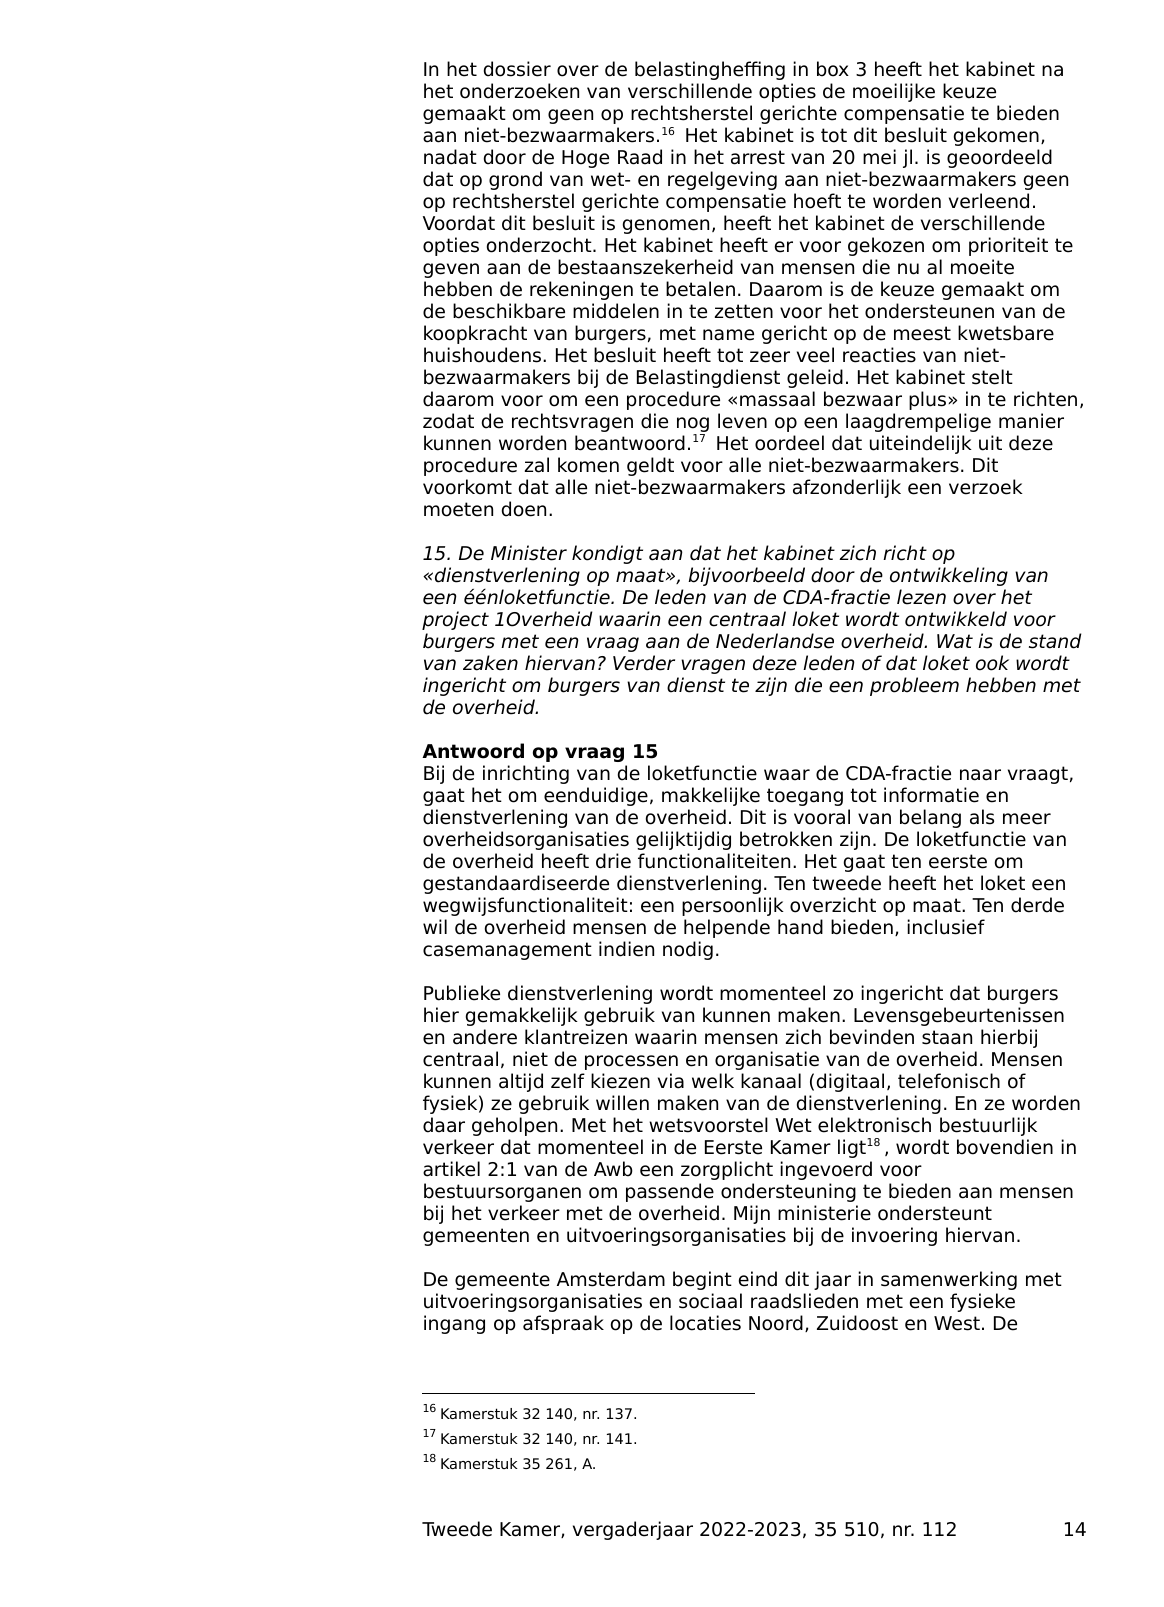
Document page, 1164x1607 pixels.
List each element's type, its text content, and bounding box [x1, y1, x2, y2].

text In het dossier over de belastingheffing in box 3 heeft het kabinet na het onderzoeken van verschillende opties de moeilijke keuze gemaakt om geen op rechtsherstel gerichte compensatie te bieden aan niet-bezwaarmakers. Het kabinet is tot dit besluit gekomen, nadat door de Hoge Raad in het arrest van 20 mei jl. is geoordeeld dat op grond van wet- en regelgeving aan niet-bezwaarmakers geen op rechtsherstel gerichte compensatie hoeft te worden verleend. Voordat dit besluit is genomen, heeft het kabinet de verschillende opties onderzocht. Het kabinet heeft er voor gekozen om prioriteit te geven aan de bestaanszekerheid van mensen die nu al moeite hebben de rekeningen te betalen. Daarom is de keuze gemaakt om de beschikbare middelen in te zetten voor het ondersteunen van de koopkracht van burgers, met name gericht op de meest kwetsbare huishoudens. Het besluit heeft tot zeer veel reacties van niet-bezwaarmakers bij de Belastingdienst geleid. Het kabinet stelt daarom voor om een procedure «massaal bezwaar plus» in te richten, zodat de rechtsvragen die nog leven op een laagdrempelige manier kunnen worden beantwoord. Het oordeel dat uiteindelijk uit deze procedure zal komen geldt voor alle niet-bezwaarmakers. Dit voorkomt dat alle niet-bezwaarmakers afzonderlijk een verzoek moeten doen. [422, 59, 1087, 521]
text Kamerstuk 32 140, nr. 141. [422, 1427, 1087, 1449]
text Antwoord op vraag 15 [422, 741, 1087, 763]
text Kamerstuk 32 140, nr. 137. [422, 1402, 1087, 1424]
text De gemeente Amsterdam begint eind dit jaar in samenwerking met uitvoeringsorganisaties en sociaal raadslieden met een fysieke ingang op afspraak op de locaties Noord, Zuidoost en West. De [422, 1269, 1087, 1335]
text 15. De Minister kondigt aan dat het kabinet zich richt op «dienstverlening op maat», bijvoorbeeld door de ontwikkeling van een éénloketfunctie. De leden van de CDA-fractie lezen over het project 1Overheid waarin een centraal loket wordt ontwikkeld voor burgers met een vraag aan de Nederlandse overheid. Wat is de stand van zaken hiervan? Verder vragen deze leden of dat loket ook wordt ingericht om burgers van dienst te zijn die een probleem hebben met de overheid. [422, 543, 1087, 719]
text Bij de inrichting van de loketfunctie waar de CDA-fractie naar vraagt, gaat het om eenduidige, makkelijke toegang tot informatie en dienstverlening van de overheid. Dit is vooral van belang als meer overheidsorganisaties gelijktijdig betrokken zijn. De loketfunctie van de overheid heeft drie functionaliteiten. Het gaat ten eerste om gestandaardiseerde dienstverlening. Ten tweede heeft het loket een wegwijsfunctionaliteit: een persoonlijk overzicht op maat. Ten derde wil de overheid mensen de helpende hand bieden, inclusief casemanagement indien nodig. [422, 763, 1087, 961]
text Kamerstuk 35 261, A. [422, 1452, 1087, 1474]
text Publieke dienstverlening wordt momenteel zo ingericht dat burgers hier gemakkelijk gebruik van kunnen maken. Levensgebeurtenissen en andere klantreizen waarin mensen zich bevinden staan hierbij centraal, niet de processen en organisatie van de overheid. Mensen kunnen altijd zelf kiezen via welk kanaal (digitaal, telefonisch of fysiek) ze gebruik willen maken van de dienstverlening. En ze worden daar geholpen. Met het wetsvoorstel Wet elektronisch bestuurlijk verkeer dat momenteel in de Eerste Kamer ligt, wordt bovendien in artikel 2:1 van de Awb een zorgplicht ingevoerd voor bestuursorganen om passende ondersteuning te bieden aan mensen bij het verkeer met de overheid. Mijn ministerie ondersteunt gemeenten en uitvoeringsorganisaties bij de invoering hiervan. [422, 983, 1087, 1247]
